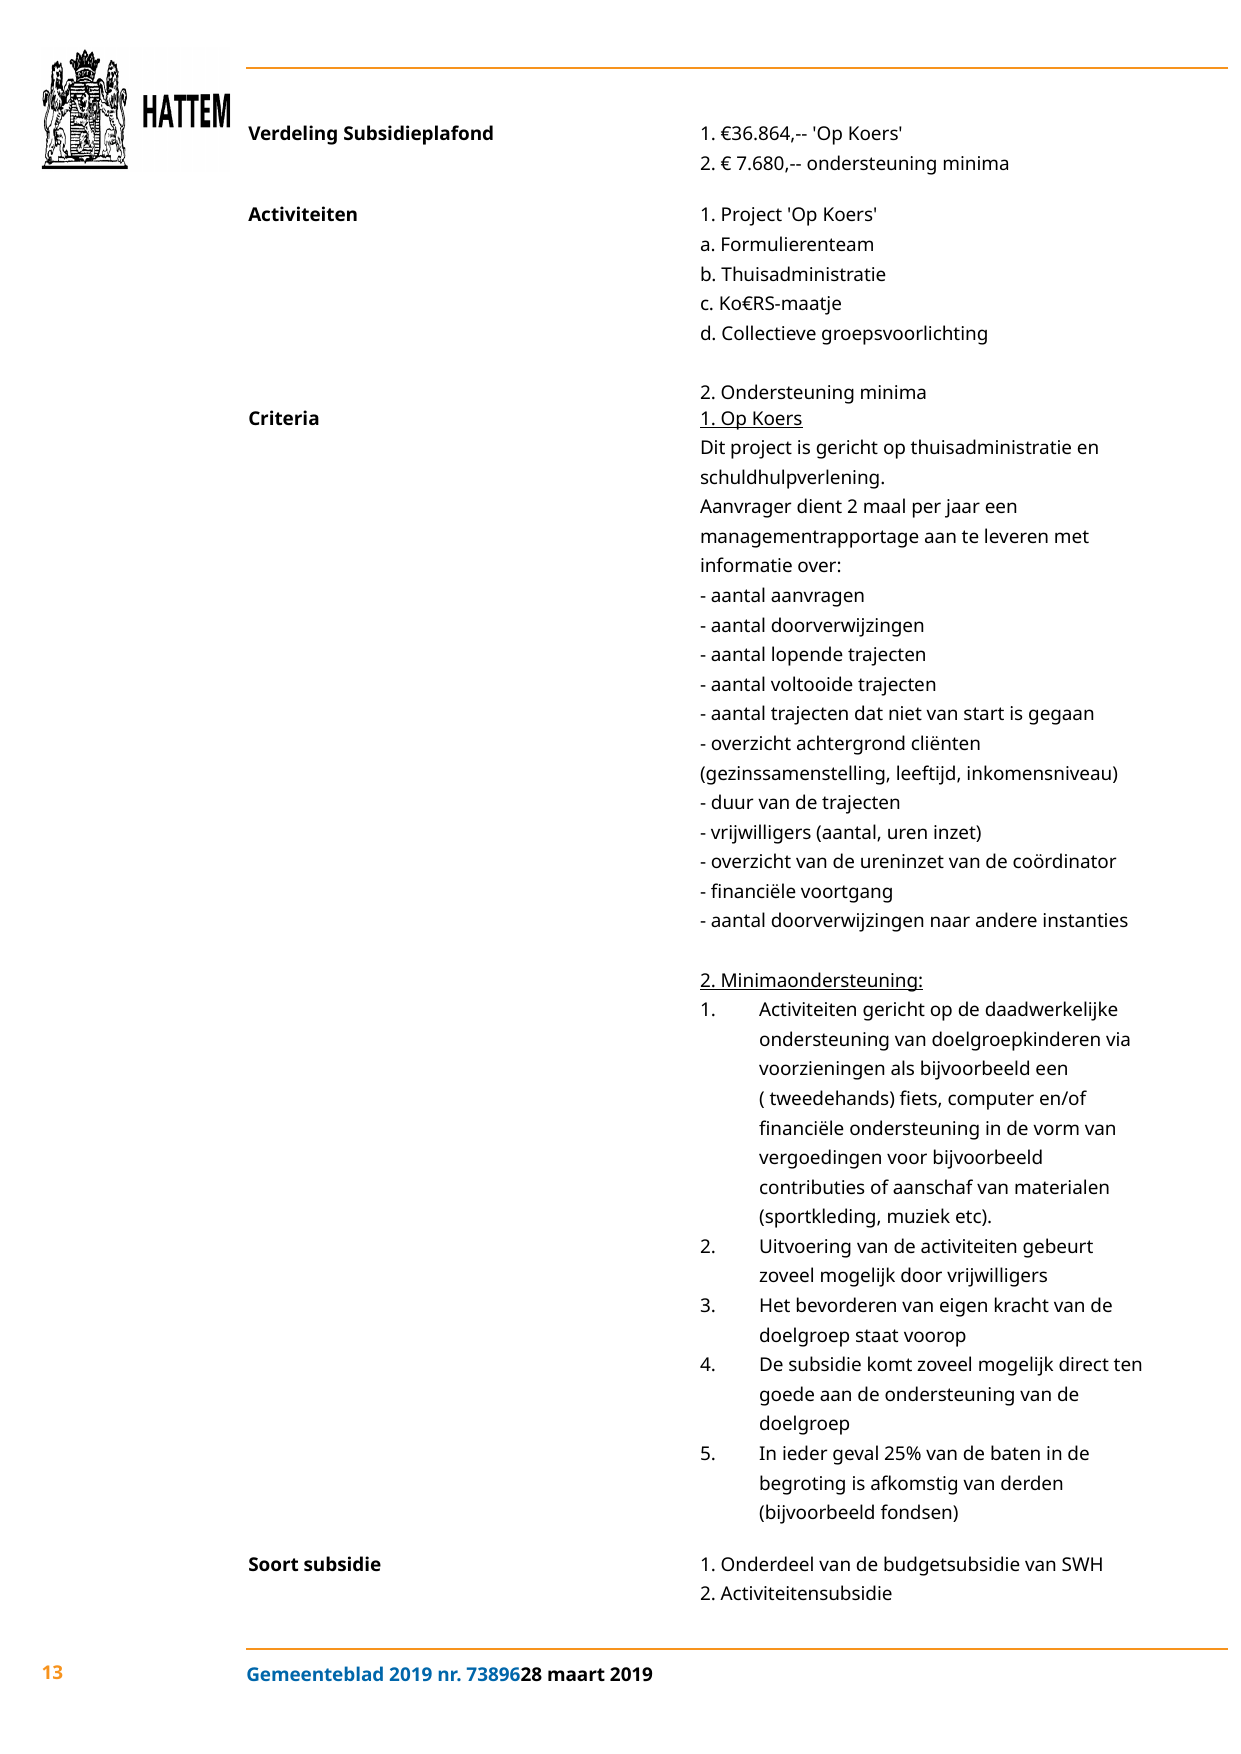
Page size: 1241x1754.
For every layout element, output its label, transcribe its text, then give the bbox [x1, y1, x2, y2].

table_cell [700, 176, 1152, 202]
table_cell 1. Onderdeel van de budgetsubsidie van SWH 2. Activiteitensubsidie [700, 1551, 1152, 1606]
table_cell [248, 95, 700, 121]
table_cell Soort subsidie [248, 1551, 700, 1606]
table_cell [700, 95, 1152, 121]
table_cell 1. €36.864,-- 'Op Koers' 2. € 7.680,-- ondersteuning minima [700, 121, 1152, 176]
table_cell [248, 176, 700, 202]
picture [41, 47, 231, 172]
table_cell 1. Op Koers Dit project is gericht op thuisadministratie en schuldhulpverlening. Aanvrager dient 2 maal per jaar een managementrapportage aan te leveren met informatie over: - aantal aanvragen - aantal doorverwijzingen - aantal lopende trajecten - aantal voltooide trajecten - aantal trajecten dat niet van start is gegaan - overzicht achtergrond cliënten (gezinssamenstelling, leeftijd, inkomensniveau) - duur van de trajecten - vrijwilligers (aantal, uren inzet) - overzicht van de ureninzet van de coördinator - financiële voortgang - aantal doorverwijzingen naar andere instanties 2. Minimaondersteuning: Activiteiten gericht op de daadwerkelijke ondersteuning van doelgroepkinderen via voorzieningen als bijvoorbeeld een ( tweedehands) fiets, computer en/of financiële ondersteuning in de vorm van vergoedingen voor bijvoorbeeld contributies of aanschaf van materialen (sportkleding, muziek etc). Uitvoering van de activiteiten gebeurt zoveel mogelijk door vrijwilligers Het bevorderen van eigen kracht van de doelgroep staat voorop De subsidie komt zoveel mogelijk direct ten goede aan de ondersteuning van de doelgroep In ieder geval 25% van de baten in de begroting is afkomstig van derden (bijvoorbeeld fondsen) [700, 405, 1152, 1525]
table_cell [248, 1525, 700, 1551]
table_cell Verdeling Subsidieplafond [248, 121, 700, 176]
table_cell [700, 1525, 1152, 1551]
table_cell Criteria [248, 405, 700, 1525]
table_cell Activiteiten [248, 202, 700, 405]
table_cell 1. Project 'Op Koers' a. Formulierenteam b. Thuisadministratie c. Ko€RS-maatje d. Collectieve groepsvoorlichting 2. Ondersteuning minima [700, 202, 1152, 405]
